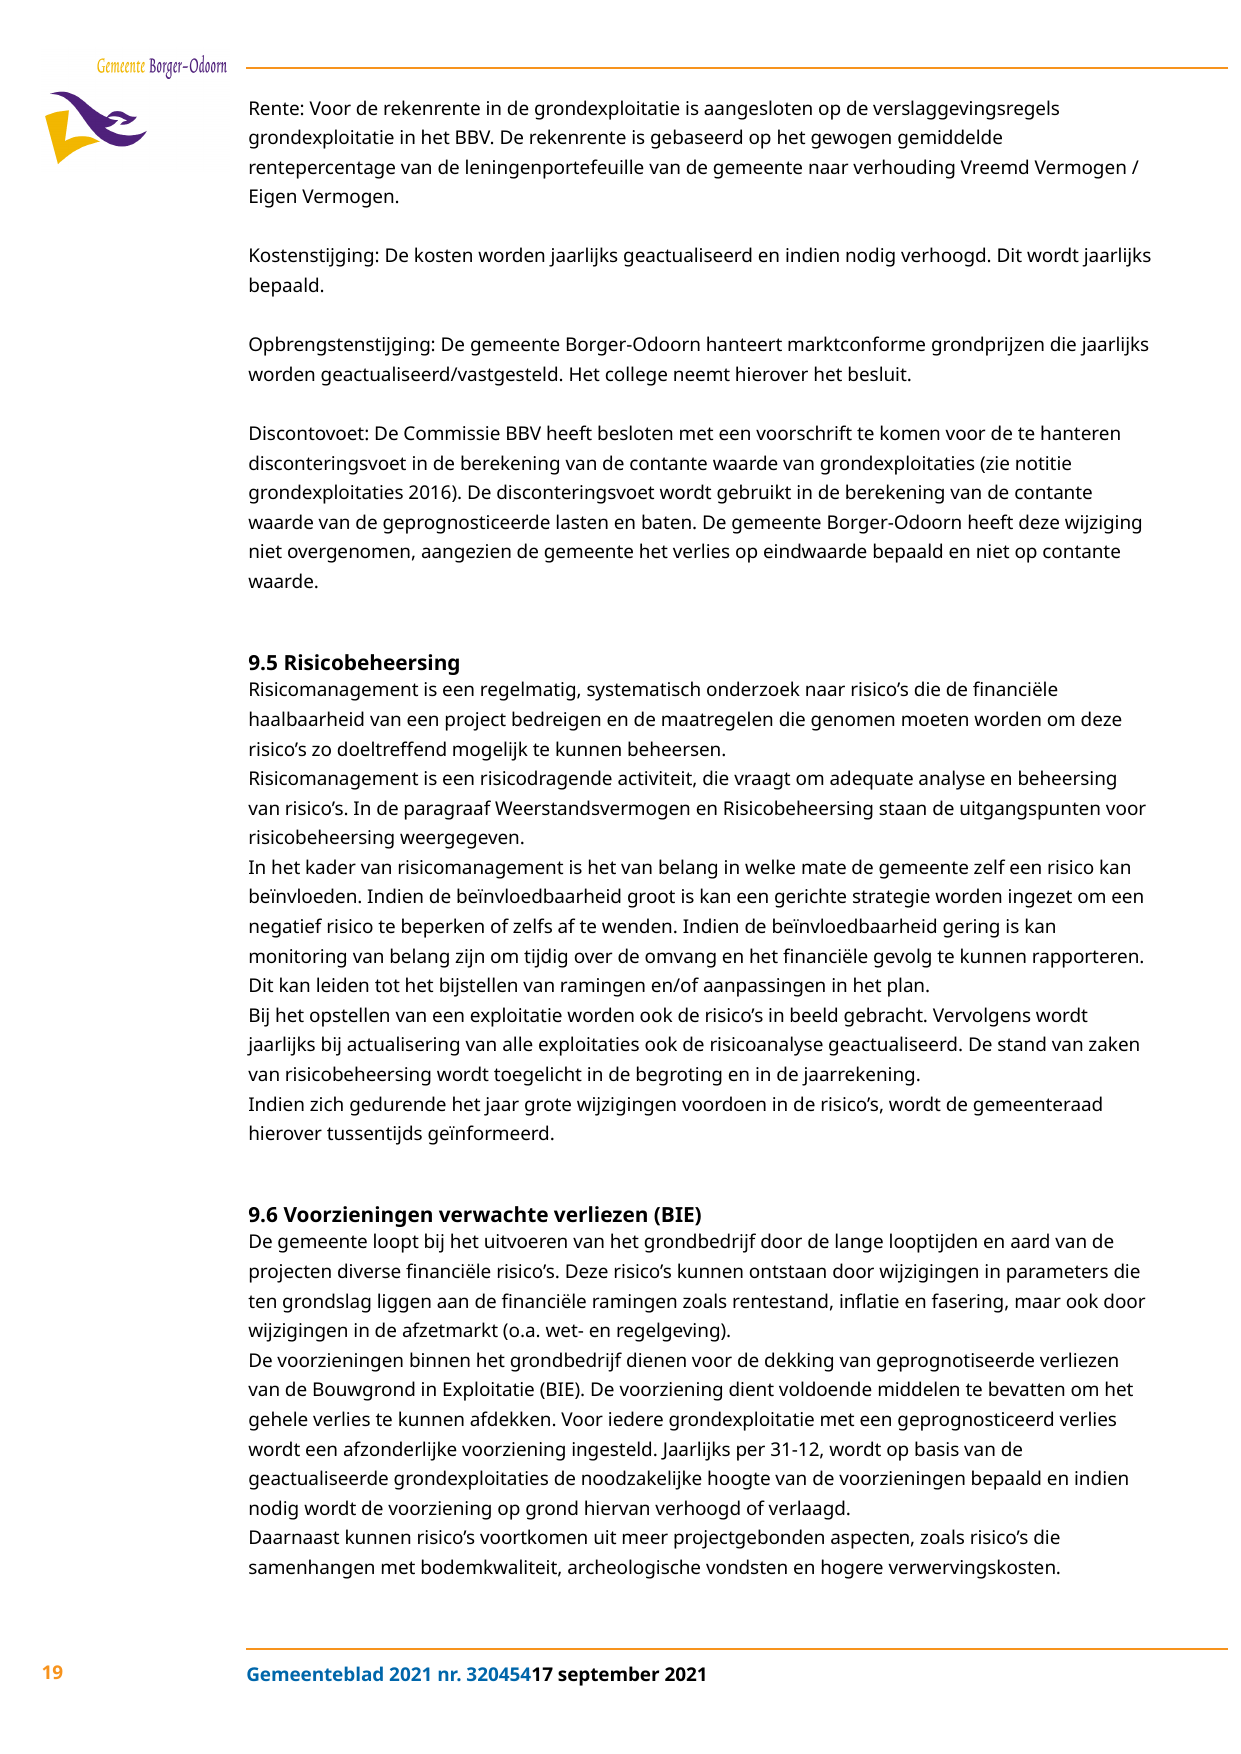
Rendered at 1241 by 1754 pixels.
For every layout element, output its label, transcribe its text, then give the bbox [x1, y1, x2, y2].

text Rente: Voor de rekenrente in de grondexploitatie is aangesloten op de verslaggevingsregels grondexploitatie in het BBV. De rekenrente is gebaseerd op het gewogen gemiddelde rentepercentage van de leningenportefeuille van de gemeente naar verhouding Vreemd Vermogen / Eigen Vermogen. [248, 95, 1152, 209]
text 9.5 Risicobeheersing [248, 648, 1152, 677]
text Risicomanagement is een risicodragende activiteit, die vraagt om adequate analyse en beheersing van risico’s. In de paragraaf Weerstandsvermogen en Risicobeheersing staan de uitgangspunten voor risicobeheersing weergegeven. [248, 765, 1152, 850]
text 9.6 Voorzieningen verwachte verliezen (BIE) [248, 1200, 1152, 1229]
text Opbrengstenstijging: De gemeente Borger-Odoorn hanteert marktconforme grondprijzen die jaarlijks worden geactualiseerd/vastgesteld. Het college neemt hierover het besluit. [248, 331, 1152, 387]
text Discontovoet: De Commissie BBV heeft besloten met een voorschrift te komen voor de te hanteren disconteringsvoet in de berekening van de contante waarde van grondexploitaties (zie notitie grondexploitaties 2016). De disconteringsvoet wordt gebruikt in de berekening van de contante waarde van de geprognosticeerde lasten en baten. De gemeente Borger-Odoorn heeft deze wijziging niet overgenomen, aangezien de gemeente het verlies op eindwaarde bepaald en niet op contante waarde. [248, 420, 1152, 594]
text Daarnaast kunnen risico’s voortkomen uit meer projectgebonden aspecten, zoals risico’s die samenhangen met bodemkwaliteit, archeologische vondsten en hogere verwervingskosten. [248, 1524, 1152, 1580]
picture [41, 47, 231, 172]
text Indien zich gedurende het jaar grote wijzigingen voordoen in de risico’s, wordt de gemeenteraad hierover tussentijds geïnformeerd. [248, 1091, 1152, 1146]
text In het kader van risicomanagement is het van belang in welke mate de gemeente zelf een risico kan beïnvloeden. Indien de beïnvloedbaarheid groot is kan een gerichte strategie worden ingezet om een negatief risico te beperken of zelfs af te wenden. Indien de beïnvloedbaarheid gering is kan monitoring van belang zijn om tijdig over de omvang en het financiële gevolg te kunnen rapporteren. Dit kan leiden tot het bijstellen van ramingen en/of aanpassingen in het plan. [248, 854, 1152, 998]
text Kostenstijging: De kosten worden jaarlijks geactualiseerd en indien nodig verhoogd. Dit wordt jaarlijks bepaald. [248, 243, 1152, 298]
text De gemeente loopt bij het uitvoeren van het grondbedrijf door de lange looptijden en aard van de projecten diverse financiële risico’s. Deze risico’s kunnen ontstaan door wijzigingen in parameters die ten grondslag liggen aan de financiële ramingen zoals rentestand, inflatie en fasering, maar ook door wijzigingen in de afzetmarkt (o.a. wet- en regelgeving). [248, 1229, 1152, 1343]
text Risicomanagement is een regelmatig, systematisch onderzoek naar risico’s die de financiële haalbaarheid van een project bedreigen en de maatregelen die genomen moeten worden om deze risico’s zo doeltreffend mogelijk te kunnen beheersen. [248, 677, 1152, 761]
text De voorzieningen binnen het grondbedrijf dienen voor de dekking van geprognotiseerde verliezen van de Bouwgrond in Exploitatie (BIE). De voorziening dient voldoende middelen te bevatten om het gehele verlies te kunnen afdekken. Voor iedere grondexploitatie met een geprognosticeerd verlies wordt een afzonderlijke voorziening ingesteld. Jaarlijks per 31-12, wordt op basis van de geactualiseerde grondexploitaties de noodzakelijke hoogte van de voorzieningen bepaald en indien nodig wordt de voorziening op grond hiervan verhoogd of verlaagd. [248, 1347, 1152, 1521]
text Bij het opstellen van een exploitatie worden ook de risico’s in beeld gebracht. Vervolgens wordt jaarlijks bij actualisering van alle exploitaties ook de risicoanalyse geactualiseerd. De stand van zaken van risicobeheersing wordt toegelicht in de begroting en in de jaarrekening. [248, 1002, 1152, 1087]
